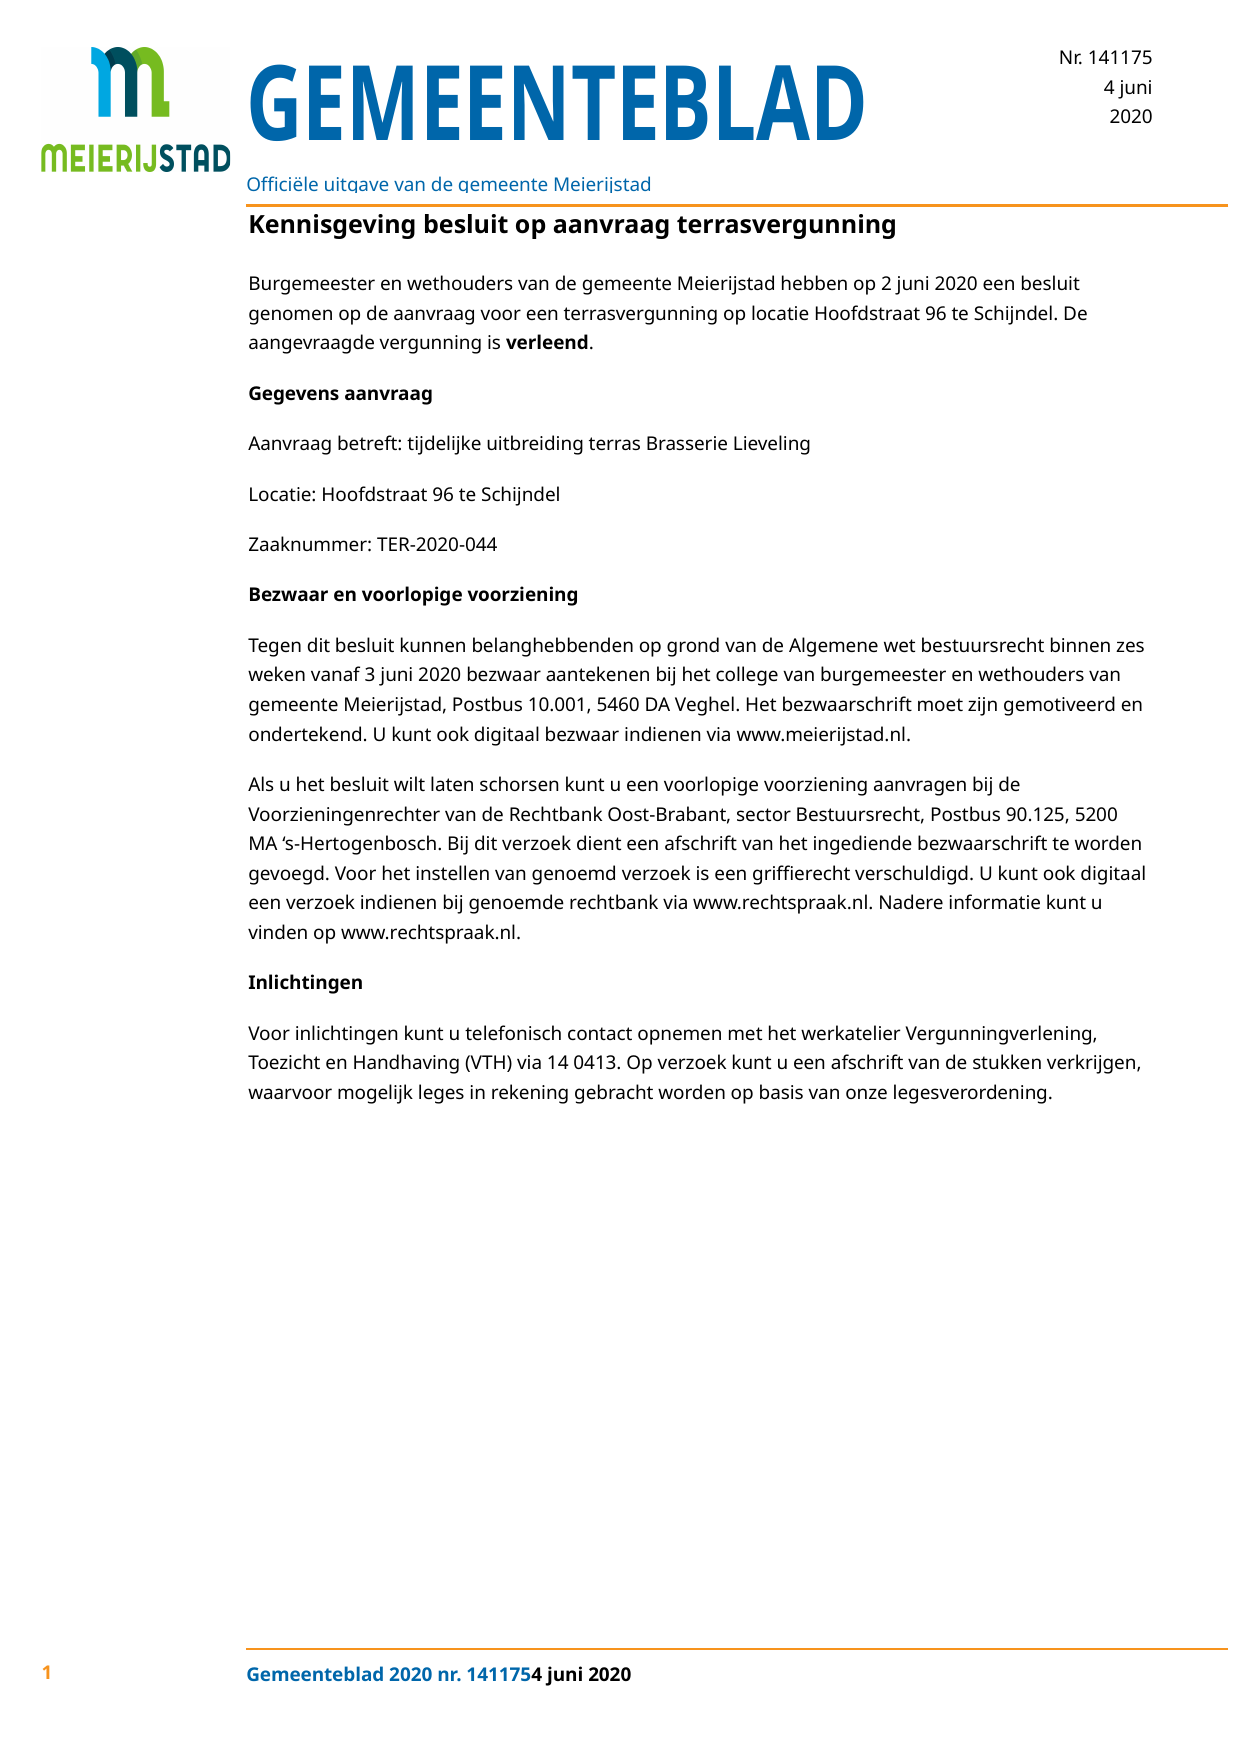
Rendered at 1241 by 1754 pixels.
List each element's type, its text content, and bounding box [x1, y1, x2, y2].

text Gegevens aanvraag [248, 380, 1152, 406]
text Aanvraag betreft: tijdelijke uitbreiding terras Brasserie Lieveling [248, 430, 1152, 456]
text Locatie: Hoofdstraat 96 te Schijndel [248, 481, 1152, 506]
text Kennisgeving besluit op aanvraag terrasvergunning [248, 207, 1152, 241]
text Bezwaar en voorlopige voorziening [248, 582, 1152, 607]
picture [41, 47, 231, 172]
text Burgemeester en wethouders van de gemeente Meierijstad hebben op 2 juni 2020 een besluit genomen op de aanvraag voor een terrasvergunning op locatie Hoofdstraat 96 te Schijndel. De aangevraagde vergunning is verleend. [248, 270, 1152, 355]
text Als u het besluit wilt laten schorsen kunt u een voorlopige voorziening aanvragen bij de Voorzieningenrechter van de Rechtbank Oost-Brabant, sector Bestuursrecht, Postbus 90.125, 5200 MA ‘s-Hertogenbosch. Bij dit verzoek dient een afschrift van het ingediende bezwaarschrift te worden gevoegd. Voor het instellen van genoemd verzoek is een griffierecht verschuldigd. U kunt ook digitaal een verzoek indienen bij genoemde rechtbank via www.rechtspraak.nl. Nadere informatie kunt u vinden op www.rechtspraak.nl. [248, 771, 1152, 945]
text Voor inlichtingen kunt u telefonisch contact opnemen met het werkatelier Vergunningverlening, Toezicht en Handhaving (VTH) via 14 0413. Op verzoek kunt u een afschrift van de stukken verkrijgen, waarvoor mogelijk leges in rekening gebracht worden op basis van onze legesverordening. [248, 1020, 1152, 1105]
text Inlichtingen [248, 969, 1152, 995]
text Tegen dit besluit kunnen belanghebbenden op grond van de Algemene wet bestuursrecht binnen zes weken vanaf 3 juni 2020 bezwaar aantekenen bij het college van burgemeester en wethouders van gemeente Meierijstad, Postbus 10.001, 5460 DA Veghel. Het bezwaarschrift moet zijn gemotiveerd en ondertekend. U kunt ook digitaal bezwaar indienen via www.meierijstad.nl. [248, 632, 1152, 746]
text Zaaknummer: TER-2020-044 [248, 531, 1152, 557]
